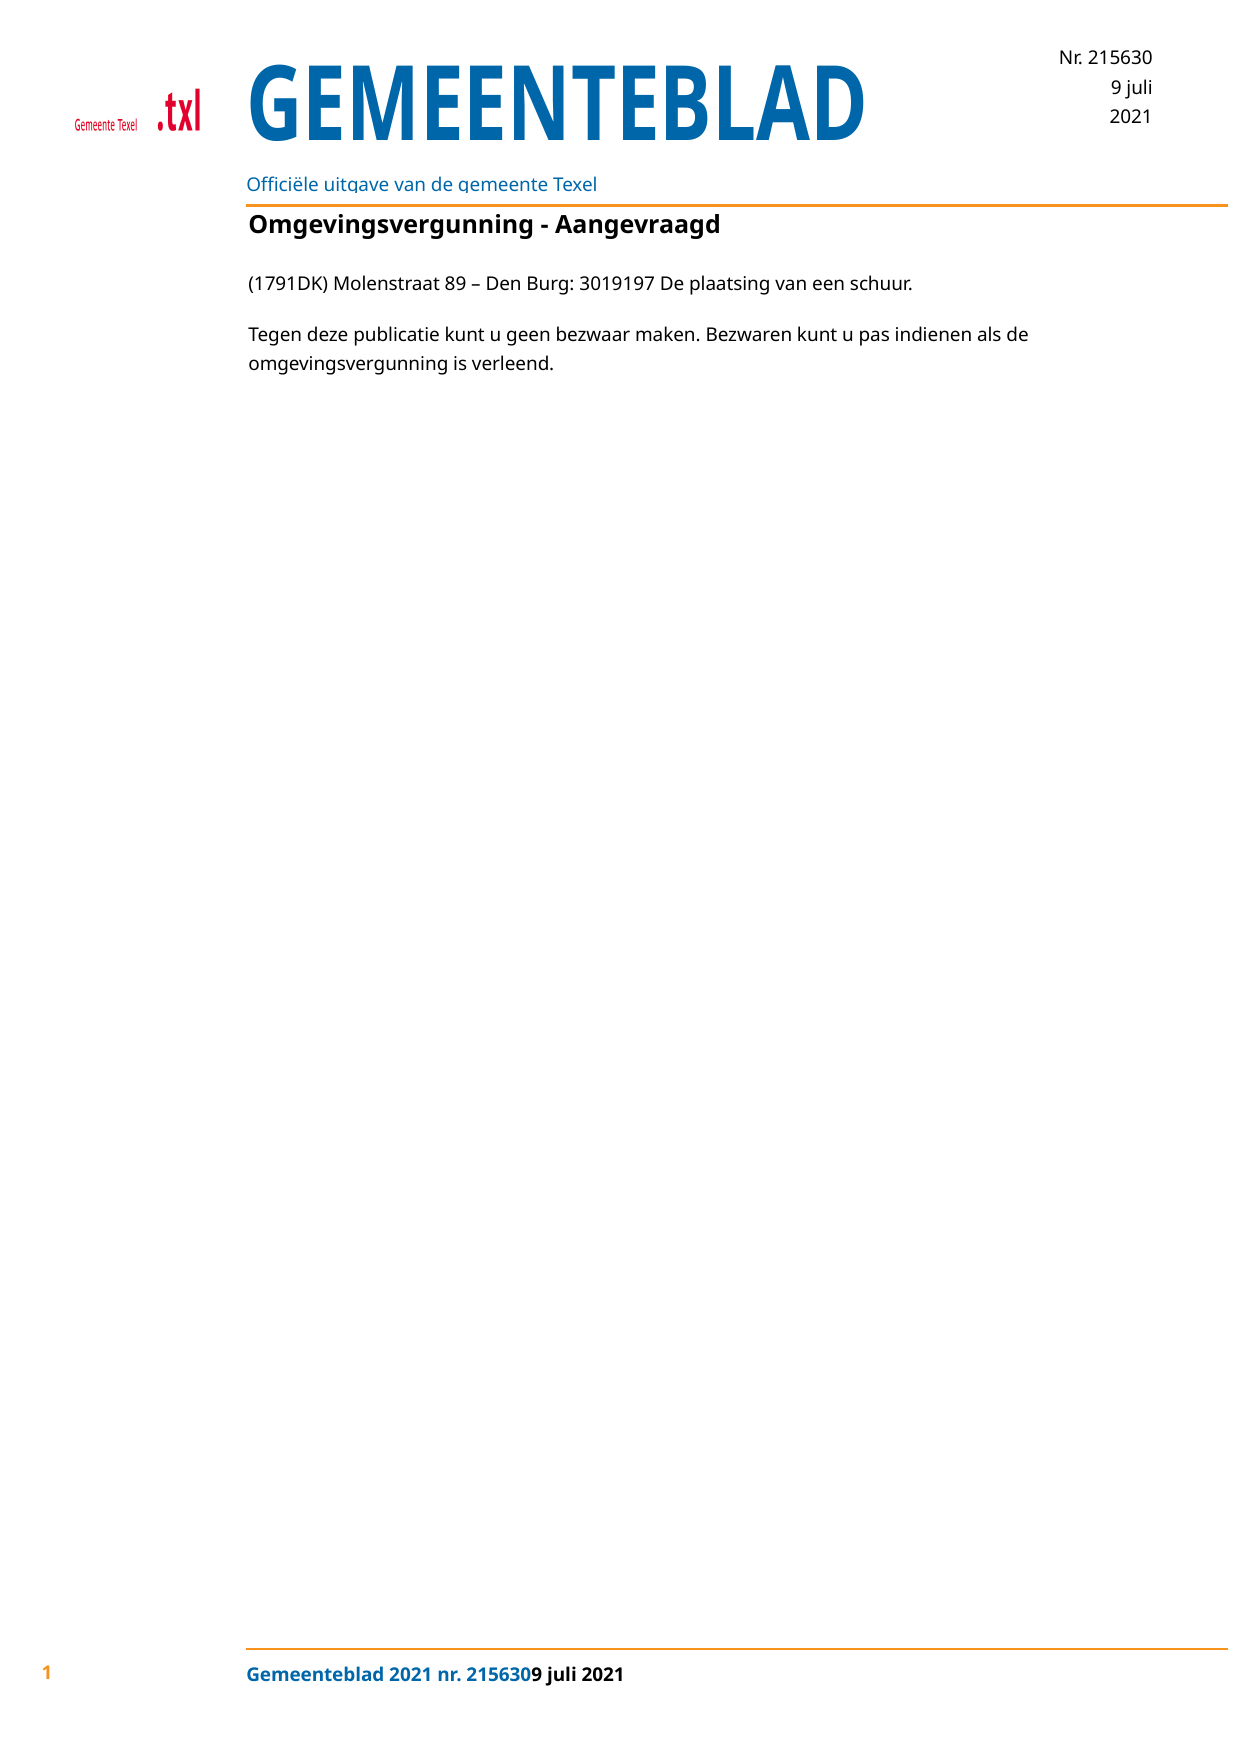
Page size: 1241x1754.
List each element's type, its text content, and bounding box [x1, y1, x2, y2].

text Tegen deze publicatie kunt u geen bezwaar maken. Bezwaren kunt u pas indienen als de omgevingsvergunning is verleend. [248, 321, 1152, 376]
picture [41, 47, 231, 172]
text (1791DK) Molenstraat 89 – Den Burg: 3019197 De plaatsing van een schuur. [248, 270, 1152, 296]
text Omgevingsvergunning - Aangevraagd [248, 207, 1152, 241]
